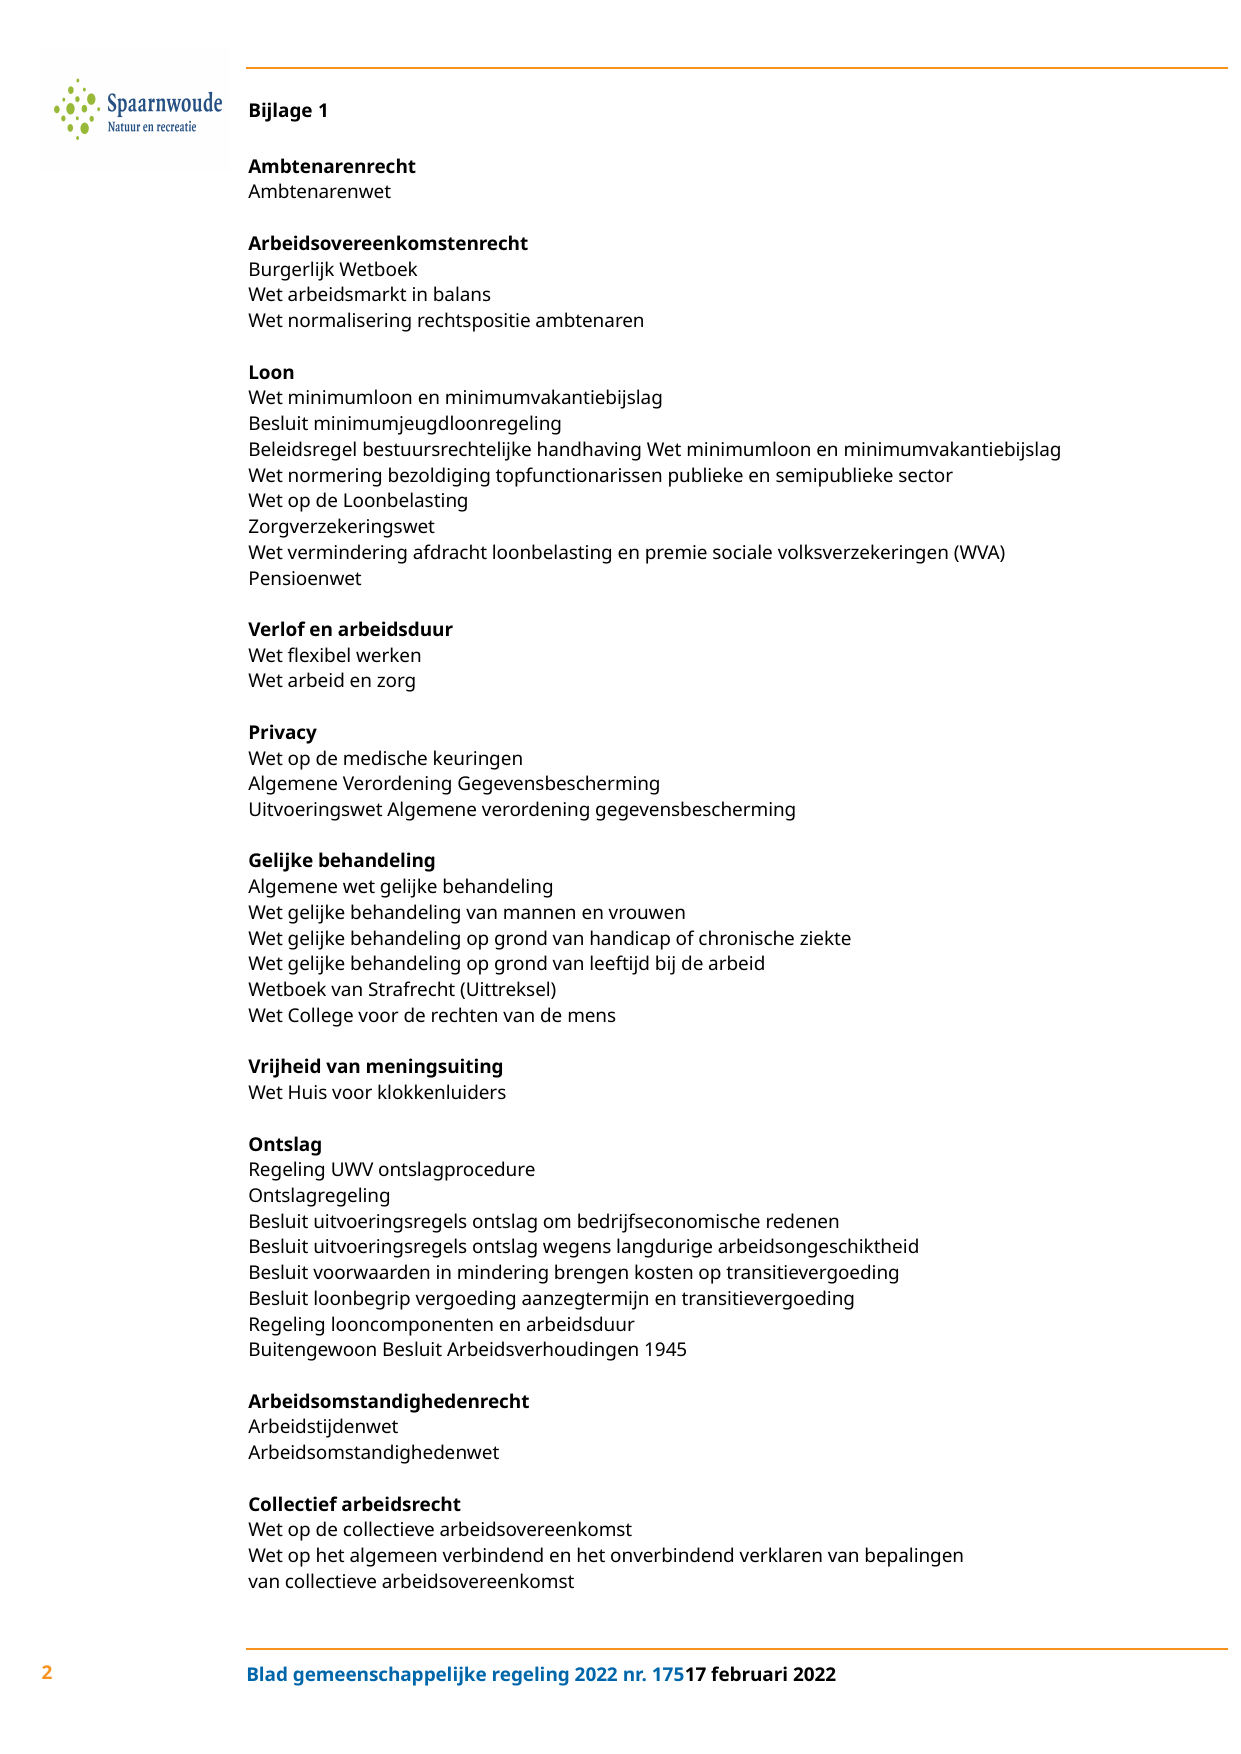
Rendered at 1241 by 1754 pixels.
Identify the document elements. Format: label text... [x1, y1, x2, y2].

table_cell Wetboek van Strafrecht (Uittreksel) [248, 976, 1152, 1002]
table_cell Zorgverzekeringswet [248, 513, 1152, 539]
table_cell Privacy [248, 719, 1152, 745]
table_cell Besluit uitvoeringsregels ontslag wegens langdurige arbeidsongeschiktheid [248, 1234, 1152, 1259]
table_cell Algemene wet gelijke behandeling [248, 874, 1152, 899]
table_cell Wet College voor de rechten van de mens [248, 1002, 1152, 1028]
picture [41, 47, 231, 172]
table_cell [248, 1028, 1152, 1053]
table_cell Wet op het algemeen verbindend en het onverbindend verklaren van bepalingen [248, 1543, 1152, 1568]
table_cell Wet Huis voor klokkenluiders [248, 1079, 1152, 1105]
table_cell [248, 1465, 1152, 1491]
table_cell [248, 1362, 1152, 1388]
table_cell Wet normalisering rechtspositie ambtenaren [248, 308, 1152, 333]
table_cell Wet op de medische keuringen [248, 745, 1152, 771]
table_cell Wet vermindering afdracht loonbelasting en premie sociale volksverzekeringen (WVA) [248, 539, 1152, 565]
table_cell Algemene Verordening Gegevensbescherming [248, 771, 1152, 796]
table_cell Arbeidstijdenwet [248, 1414, 1152, 1439]
table_cell [248, 333, 1152, 359]
table_cell [248, 822, 1152, 848]
table_cell Pensioenwet [248, 565, 1152, 590]
table_cell Ontslagregeling [248, 1182, 1152, 1208]
table_cell Besluit loonbegrip vergoeding aanzegtermijn en transitievergoeding [248, 1285, 1152, 1311]
table_cell Regeling UWV ontslagprocedure [248, 1156, 1152, 1182]
table_cell Loon [248, 359, 1152, 384]
table_cell Vrijheid van meningsuiting [248, 1054, 1152, 1079]
table_cell Verlof en arbeidsduur [248, 616, 1152, 642]
table_cell Burgerlijk Wetboek [248, 256, 1152, 282]
table_cell Uitvoeringswet Algemene verordening gegevensbescherming [248, 796, 1152, 822]
table_cell Beleidsregel bestuursrechtelijke handhaving Wet minimumloon en minimumvakantiebijslag [248, 436, 1152, 462]
table_cell Wet op de collectieve arbeidsovereenkomst [248, 1517, 1152, 1542]
table_cell [248, 205, 1152, 230]
table_cell [248, 590, 1152, 616]
table_cell Wet minimumloon en minimumvakantiebijslag [248, 385, 1152, 410]
table_cell Arbeidsovereenkomstenrecht [248, 230, 1152, 256]
table_cell Ontslag [248, 1131, 1152, 1156]
table_cell Gelijke behandeling [248, 848, 1152, 873]
table_cell Wet flexibel werken [248, 642, 1152, 668]
table_cell Buitengewoon Besluit Arbeidsverhoudingen 1945 [248, 1337, 1152, 1362]
table_cell Wet gelijke behandeling op grond van handicap of chronische ziekte [248, 925, 1152, 951]
table_cell Regeling looncomponenten en arbeidsduur [248, 1311, 1152, 1337]
table_cell [248, 693, 1152, 719]
table_cell Wet op de Loonbelasting [248, 488, 1152, 513]
table_cell van collectieve arbeidsovereenkomst [248, 1568, 1152, 1594]
table_cell Wet arbeidsmarkt in balans [248, 282, 1152, 307]
table_cell Arbeidsomstandighedenwet [248, 1440, 1152, 1465]
table_cell Wet normering bezoldiging topfunctionarissen publieke en semipublieke sector [248, 462, 1152, 487]
table_header Ambtenarenrecht [248, 153, 1152, 179]
table_cell Wet gelijke behandeling van mannen en vrouwen [248, 899, 1152, 925]
table_cell Wet gelijke behandeling op grond van leeftijd bij de arbeid [248, 951, 1152, 976]
text Bijlage 1 [248, 95, 1152, 123]
table_cell Besluit minimumjeugdloonregeling [248, 410, 1152, 436]
table_cell [248, 1105, 1152, 1131]
table_cell Besluit uitvoeringsregels ontslag om bedrijfseconomische redenen [248, 1208, 1152, 1234]
table_cell Collectief arbeidsrecht [248, 1491, 1152, 1517]
table_cell Ambtenarenwet [248, 179, 1152, 204]
table_cell Arbeidsomstandighedenrecht [248, 1388, 1152, 1414]
table_cell Wet arbeid en zorg [248, 668, 1152, 693]
table_cell Besluit voorwaarden in mindering brengen kosten op transitievergoeding [248, 1259, 1152, 1285]
